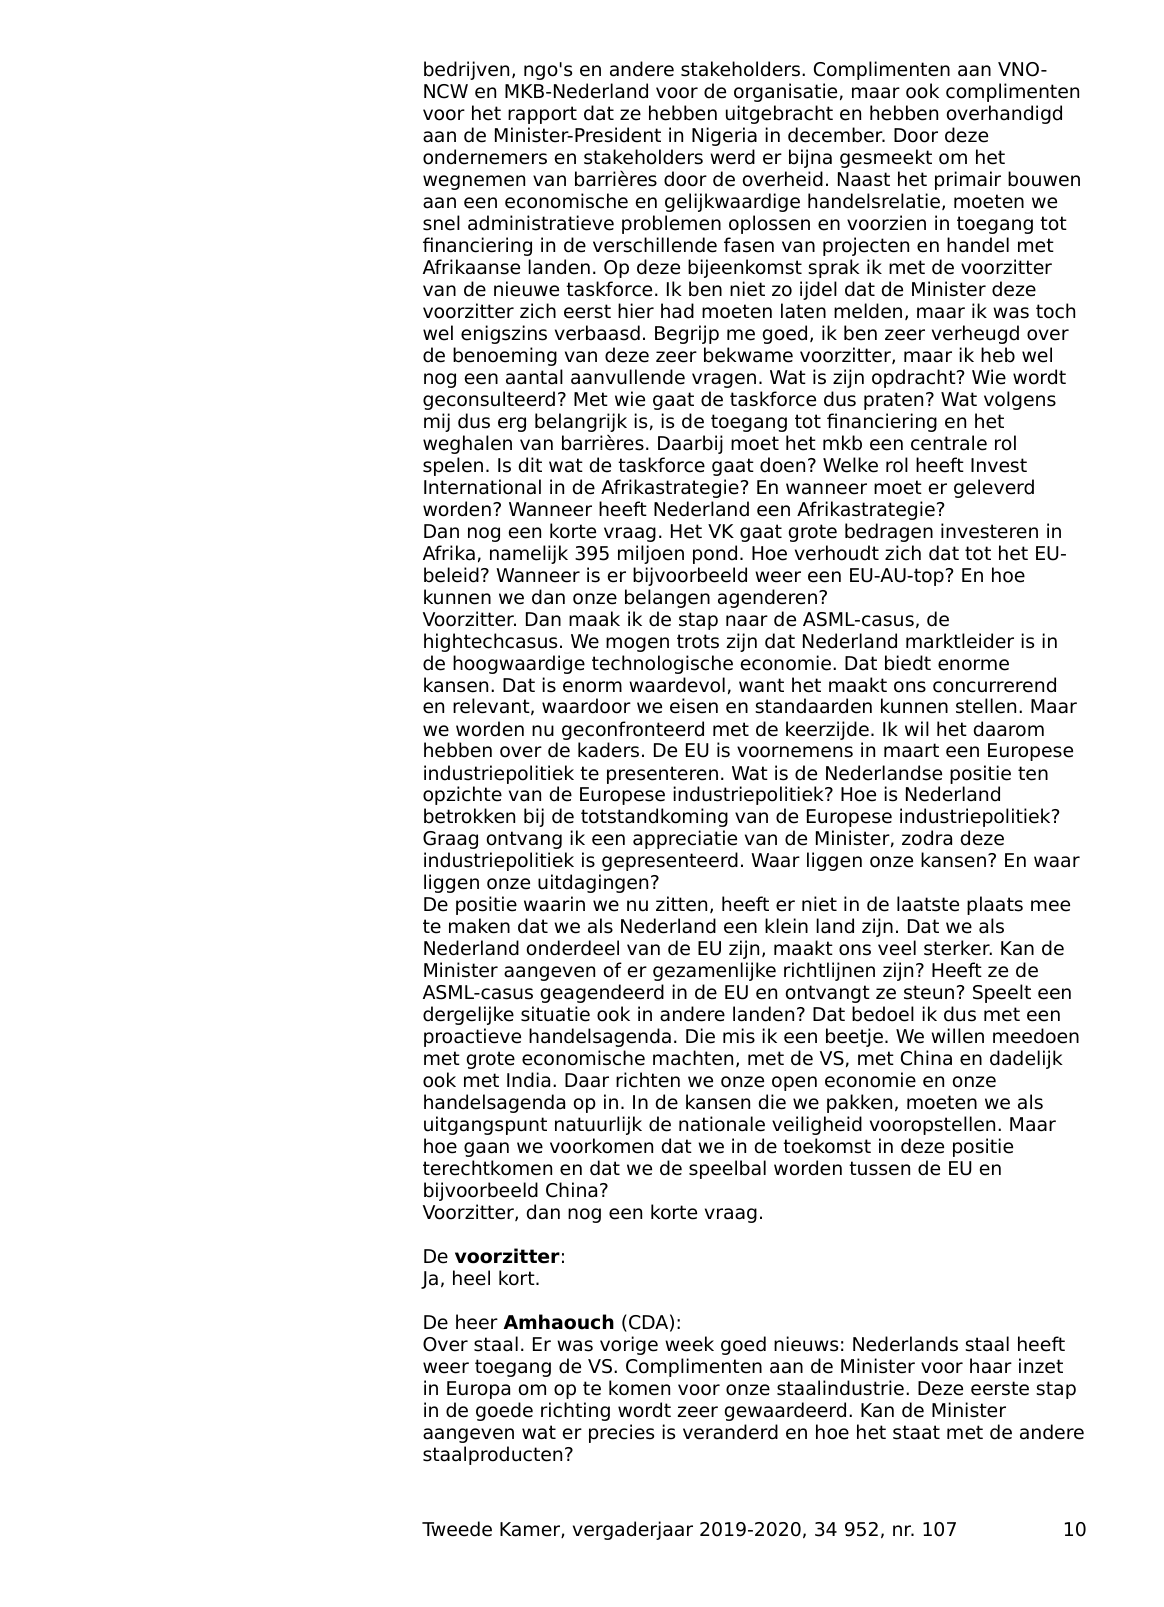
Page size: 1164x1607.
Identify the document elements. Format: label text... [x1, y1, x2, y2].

text De voorzitter: [422, 1246, 1087, 1268]
text Over staal. Er was vorige week goed nieuws: Nederlands staal heeft weer toegang de VS. Complimenten aan de Minister voor haar inzet in Europa om op te komen voor onze staalindustrie. Deze eerste stap in de goede richting wordt zeer gewaardeerd. Kan de Minister aangeven wat er precies is veranderd en hoe het staat met de andere staalproducten? [422, 1334, 1087, 1466]
text Voorzitter, dan nog een korte vraag. [422, 1202, 1087, 1224]
text De heer Amhaouch (CDA): [422, 1312, 1087, 1334]
text Voorzitter. Dan maak ik de stap naar de ASML-casus, de hightechcasus. We mogen trots zijn dat Nederland marktleider is in de hoogwaardige technologische economie. Dat biedt enorme kansen. Dat is enorm waardevol, want het maakt ons concurrerend en relevant, waardoor we eisen en standaarden kunnen stellen. Maar we worden nu geconfronteerd met de keerzijde. Ik wil het daarom hebben over de kaders. De EU is voornemens in maart een Europese industriepolitiek te presenteren. Wat is de Nederlandse positie ten opzichte van de Europese industriepolitiek? Hoe is Nederland betrokken bij de totstandkoming van de Europese industriepolitiek? Graag ontvang ik een appreciatie van de Minister, zodra deze industriepolitiek is gepresenteerd. Waar liggen onze kansen? En waar liggen onze uitdagingen? [422, 608, 1087, 894]
text bedrijven, ngo's en andere stakeholders. Complimenten aan VNO-NCW en MKB-Nederland voor de organisatie, maar ook complimenten voor het rapport dat ze hebben uitgebracht en hebben overhandigd aan de Minister-President in Nigeria in december. Door deze ondernemers en stakeholders werd er bijna gesmeekt om het wegnemen van barrières door de overheid. Naast het primair bouwen aan een economische en gelijkwaardige handelsrelatie, moeten we snel administratieve problemen oplossen en voorzien in toegang tot financiering in de verschillende fasen van projecten en handel met Afrikaanse landen. Op deze bijeenkomst sprak ik met de voorzitter van de nieuwe taskforce. Ik ben niet zo ijdel dat de Minister deze voorzitter zich eerst hier had moeten laten melden, maar ik was toch wel enigszins verbaasd. Begrijp me goed, ik ben zeer verheugd over de benoeming van deze zeer bekwame voorzitter, maar ik heb wel nog een aantal aanvullende vragen. Wat is zijn opdracht? Wie wordt geconsulteerd? Met wie gaat de taskforce dus praten? Wat volgens mij dus erg belangrijk is, is de toegang tot financiering en het weghalen van barrières. Daarbij moet het mkb een centrale rol spelen. Is dit wat de taskforce gaat doen? Welke rol heeft Invest International in de Afrikastrategie? En wanneer moet er geleverd worden? Wanneer heeft Nederland een Afrikastrategie? [422, 59, 1087, 521]
text De positie waarin we nu zitten, heeft er niet in de laatste plaats mee te maken dat we als Nederland een klein land zijn. Dat we als Nederland onderdeel van de EU zijn, maakt ons veel sterker. Kan de Minister aangeven of er gezamenlijke richtlijnen zijn? Heeft ze de ASML-casus geagendeerd in de EU en ontvangt ze steun? Speelt een dergelijke situatie ook in andere landen? Dat bedoel ik dus met een proactieve handelsagenda. Die mis ik een beetje. We willen meedoen met grote economische machten, met de VS, met China en dadelijk ook met India. Daar richten we onze open economie en onze handelsagenda op in. In de kansen die we pakken, moeten we als uitgangspunt natuurlijk de nationale veiligheid vooropstellen. Maar hoe gaan we voorkomen dat we in de toekomst in deze positie terechtkomen en dat we de speelbal worden tussen de EU en bijvoorbeeld China? [422, 894, 1087, 1202]
text Dan nog een korte vraag. Het VK gaat grote bedragen investeren in Afrika, namelijk 395 miljoen pond. Hoe verhoudt zich dat tot het EU-beleid? Wanneer is er bijvoorbeeld weer een EU-AU-top? En hoe kunnen we dan onze belangen agenderen? [422, 521, 1087, 608]
text Ja, heel kort. [422, 1268, 1087, 1290]
